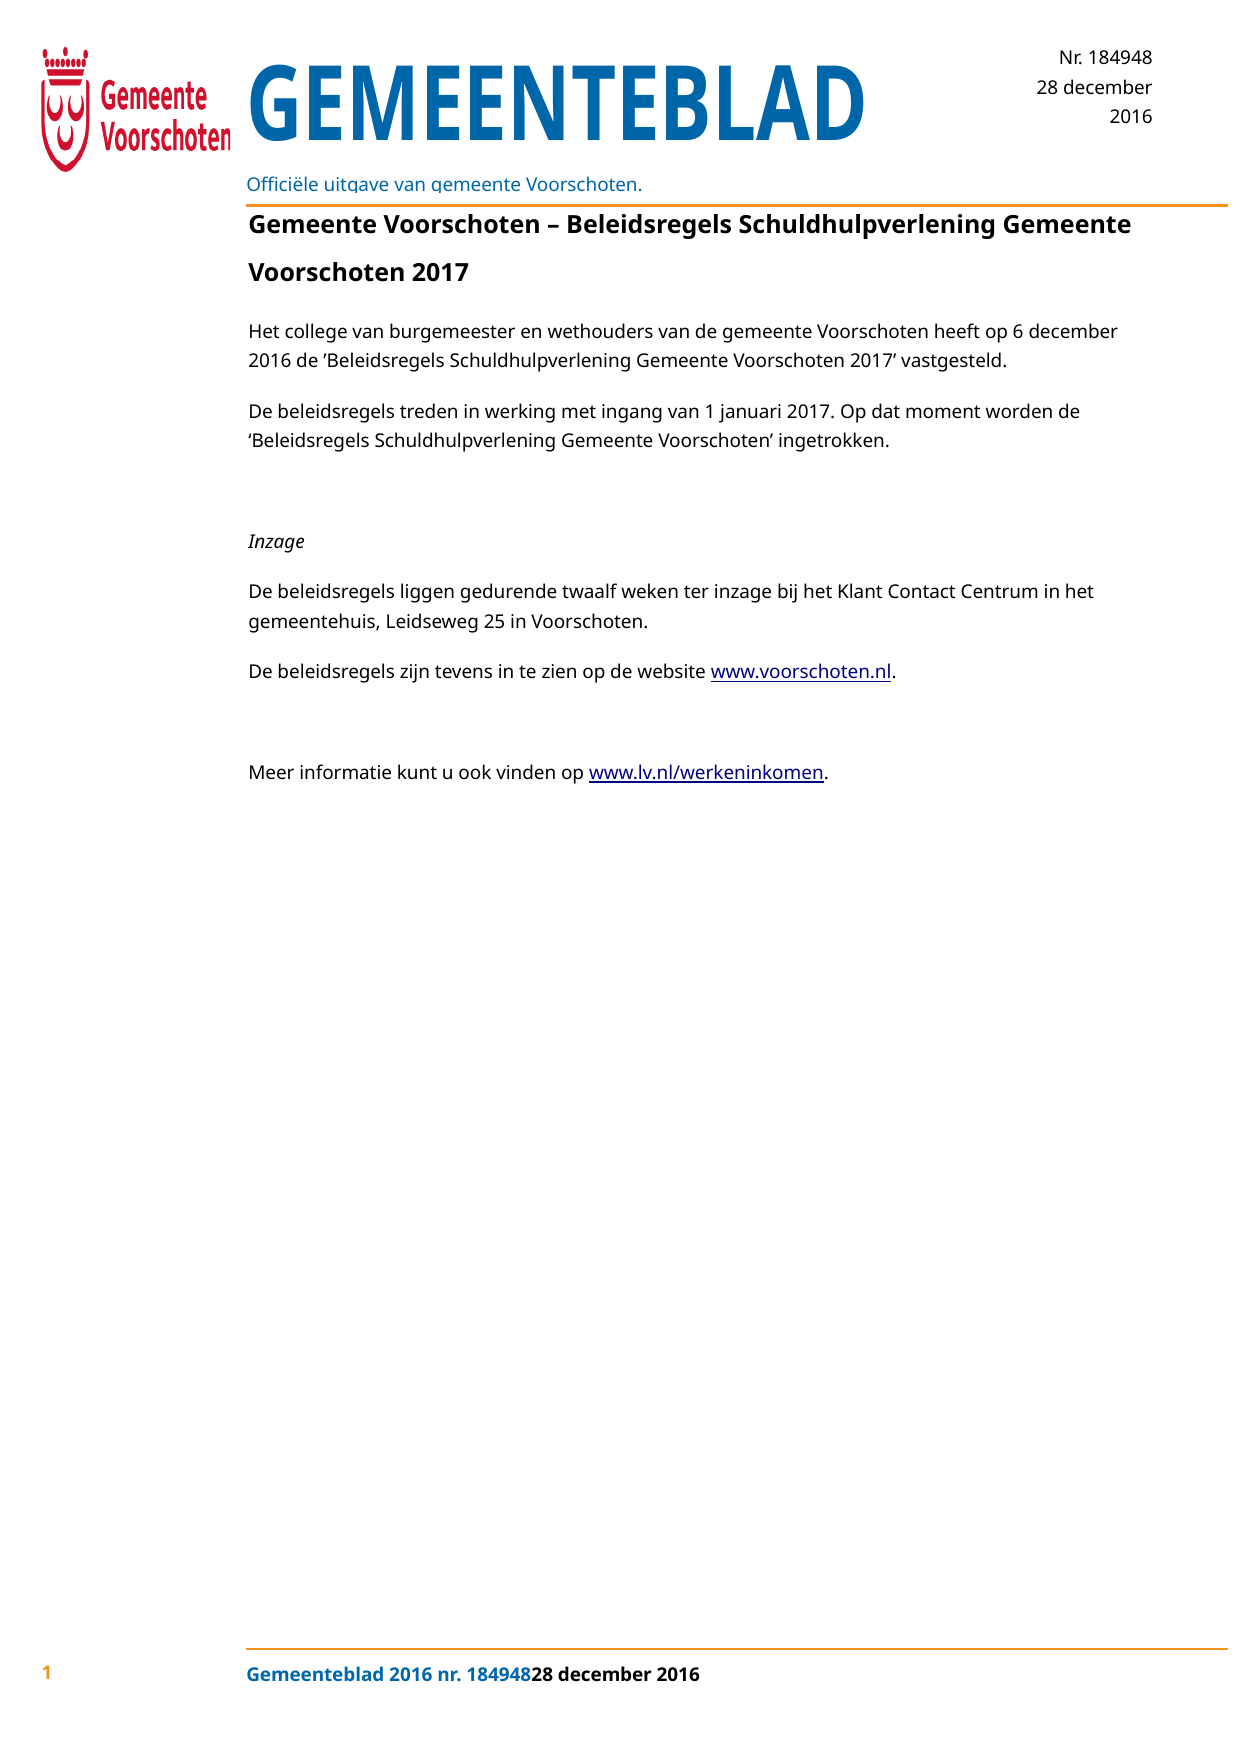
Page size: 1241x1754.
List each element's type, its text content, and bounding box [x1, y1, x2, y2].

text Gemeente Voorschoten – Beleidsregels Schuldhulpverlening Gemeente Voorschoten 2017 [248, 207, 1152, 288]
text Meer informatie kunt u ook vinden op www.lv.nl/werkeninkomen. [248, 759, 1152, 785]
text De beleidsregels zijn tevens in te zien op de website www.voorschoten.nl. [248, 659, 1152, 684]
text De beleidsregels treden in werking met ingang van 1 januari 2017. Op dat moment worden de ‘Beleidsregels Schuldhulpverlening Gemeente Voorschoten’ ingetrokken. [248, 398, 1152, 453]
text De beleidsregels liggen gedurende twaalf weken ter inzage bij het Klant Contact Centrum in het gemeentehuis, Leidseweg 25 in Voorschoten. [248, 579, 1152, 634]
picture [41, 47, 231, 172]
text Het college van burgemeester en wethouders van de gemeente Voorschoten heeft op 6 december 2016 de ’Beleidsregels Schuldhulpverlening Gemeente Voorschoten 2017’ vastgesteld. [248, 318, 1152, 373]
text Inzage [248, 528, 1152, 554]
